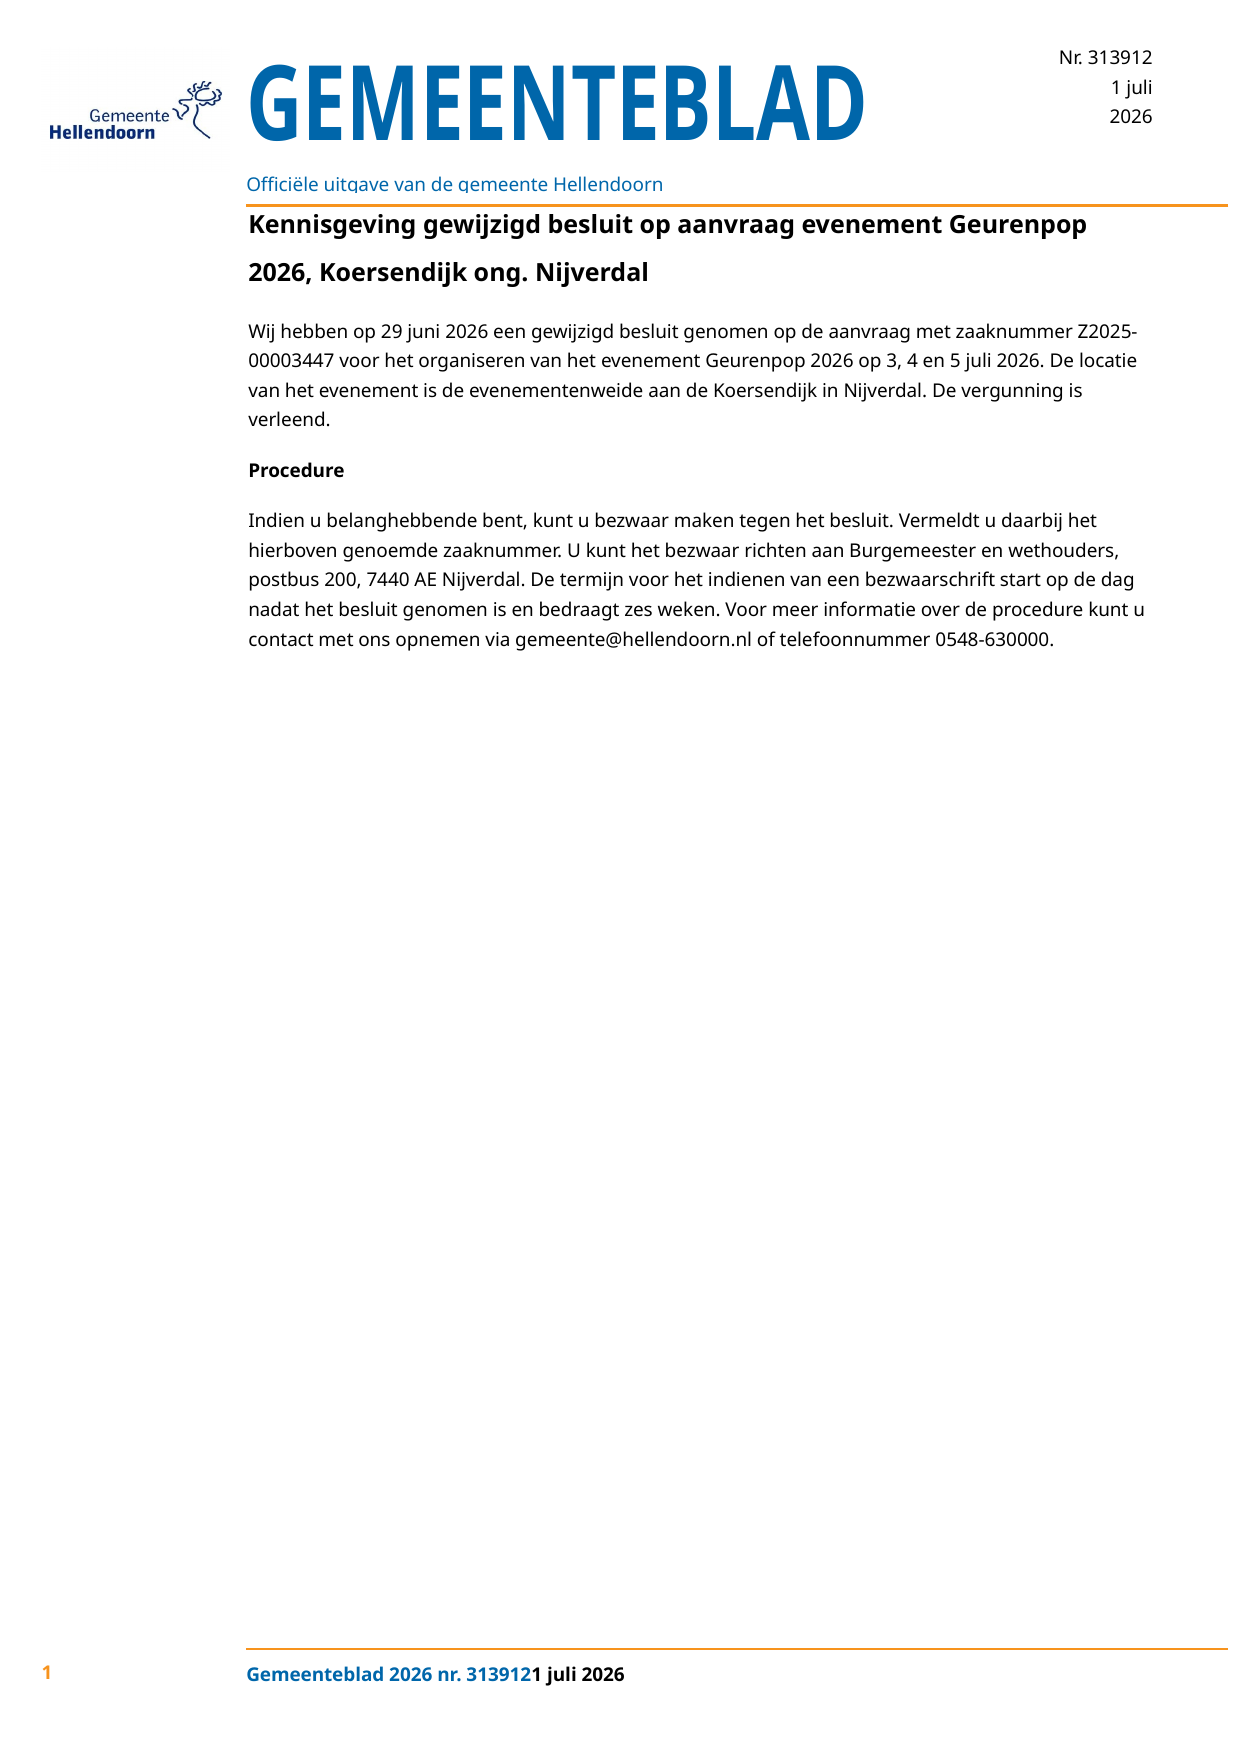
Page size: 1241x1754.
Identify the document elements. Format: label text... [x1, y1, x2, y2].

text Wij hebben op 29 juni 2026 een gewijzigd besluit genomen op de aanvraag met zaaknummer Z2025-00003447 voor het organiseren van het evenement Geurenpop 2026 op 3, 4 en 5 juli 2026. De locatie van het evenement is de evenementenweide aan de Koersendijk in Nijverdal. De vergunning is verleend. [248, 318, 1152, 432]
picture [41, 47, 231, 172]
text Indien u belanghebbende bent, kunt u bezwaar maken tegen het besluit. Vermeldt u daarbij het hierboven genoemde zaaknummer. U kunt het bezwaar richten aan Burgemeester en wethouders, postbus 200, 7440 AE Nijverdal. De termijn voor het indienen van een bezwaarschrift start op de dag nadat het besluit genomen is en bedraagt zes weken. Voor meer informatie over de procedure kunt u contact met ons opnemen via gemeente@hellendoorn.nl of telefoonnummer 0548-630000. [248, 507, 1152, 652]
text Procedure [248, 457, 1152, 483]
text Kennisgeving gewijzigd besluit op aanvraag evenement Geurenpop 2026, Koersendijk ong. Nijverdal [248, 207, 1152, 288]
